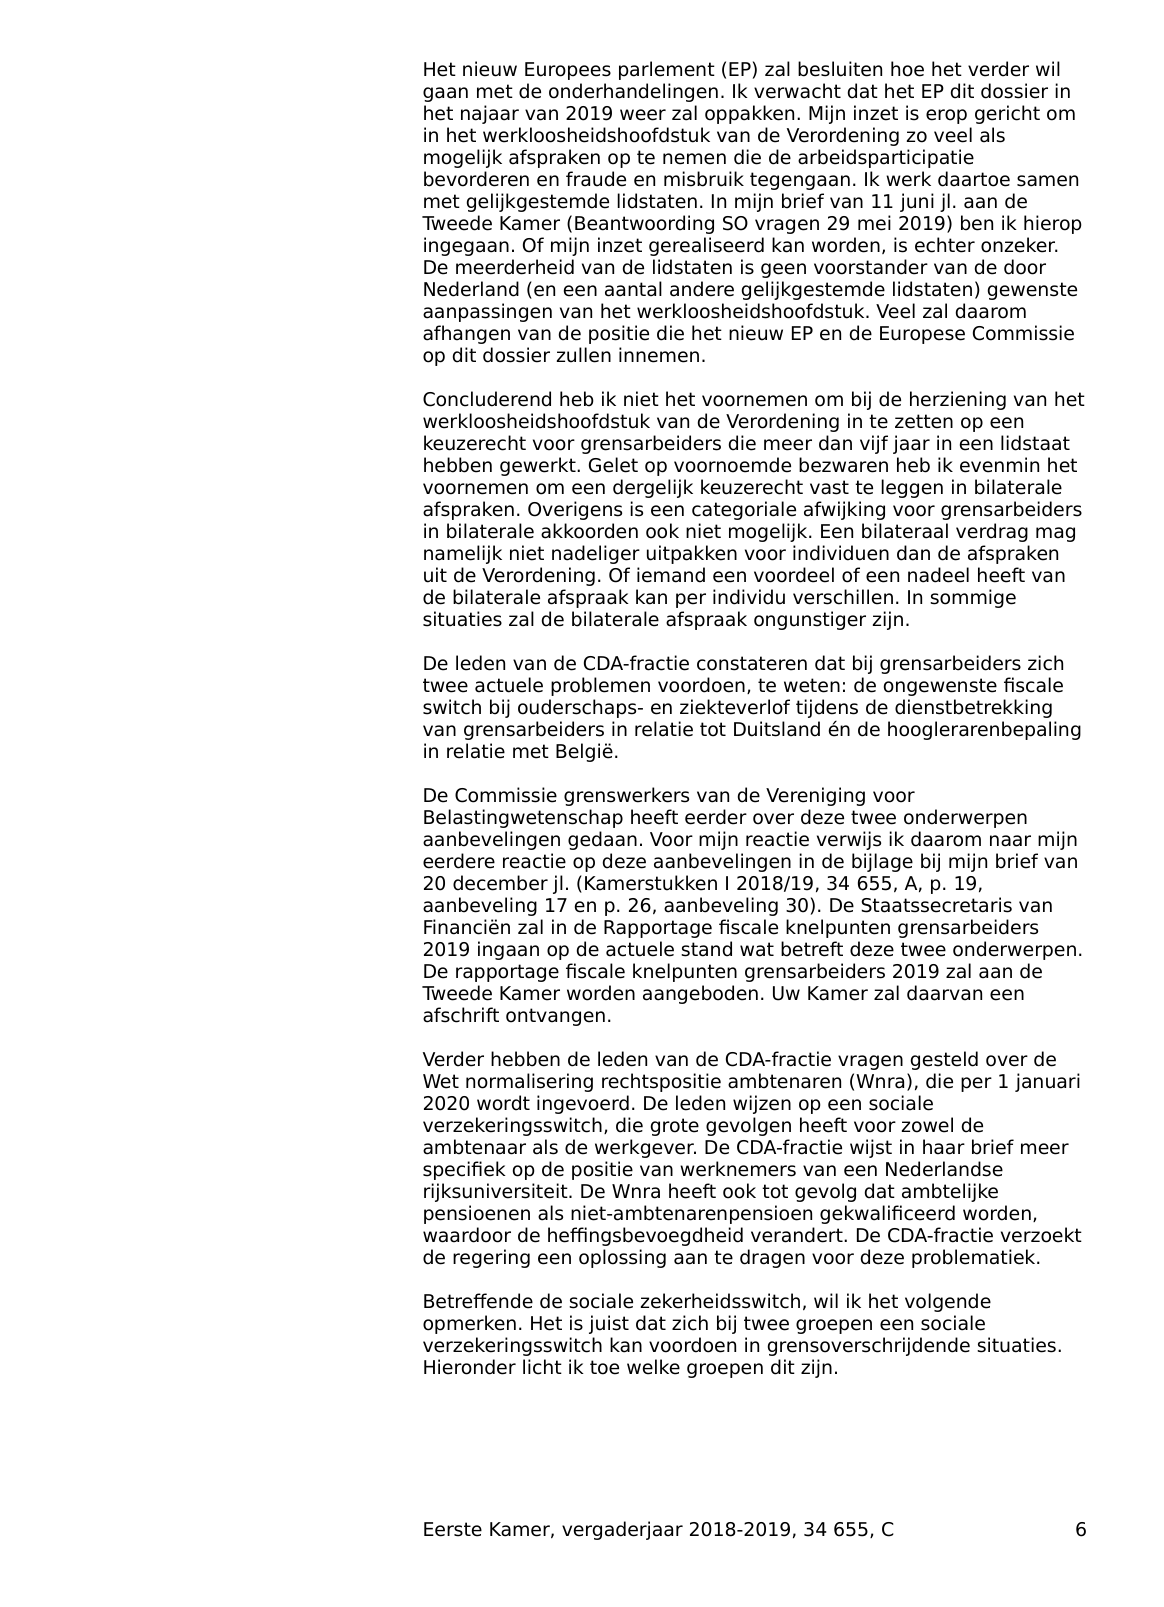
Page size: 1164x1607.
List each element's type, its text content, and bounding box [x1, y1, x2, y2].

text Concluderend heb ik niet het voornemen om bij de herziening van het werkloosheidshoofdstuk van de Verordening in te zetten op een keuzerecht voor grensarbeiders die meer dan vijf jaar in een lidstaat hebben gewerkt. Gelet op voornoemde bezwaren heb ik evenmin het voornemen om een dergelijk keuzerecht vast te leggen in bilaterale afspraken. Overigens is een categoriale afwijking voor grensarbeiders in bilaterale akkoorden ook niet mogelijk. Een bilateraal verdrag mag namelijk niet nadeliger uitpakken voor individuen dan de afspraken uit de Verordening. Of iemand een voordeel of een nadeel heeft van de bilaterale afspraak kan per individu verschillen. In sommige situaties zal de bilaterale afspraak ongunstiger zijn. [422, 389, 1087, 631]
text Betreffende de sociale zekerheidsswitch, wil ik het volgende opmerken. Het is juist dat zich bij twee groepen een sociale verzekeringsswitch kan voordoen in grensoverschrijdende situaties. Hieronder licht ik toe welke groepen dit zijn. [422, 1291, 1087, 1379]
text Verder hebben de leden van de CDA-fractie vragen gesteld over de Wet normalisering rechtspositie ambtenaren (Wnra), die per 1 januari 2020 wordt ingevoerd. De leden wijzen op een sociale verzekeringsswitch, die grote gevolgen heeft voor zowel de ambtenaar als de werkgever. De CDA-fractie wijst in haar brief meer specifiek op de positie van werknemers van een Nederlandse rijksuniversiteit. De Wnra heeft ook tot gevolg dat ambtelijke pensioenen als niet-ambtenarenpensioen gekwalificeerd worden, waardoor de heffingsbevoegdheid verandert. De CDA-fractie verzoekt de regering een oplossing aan te dragen voor deze problematiek. [422, 1049, 1087, 1269]
text De leden van de CDA-fractie constateren dat bij grensarbeiders zich twee actuele problemen voordoen, te weten: de ongewenste fiscale switch bij ouderschaps- en ziekteverlof tijdens de dienstbetrekking van grensarbeiders in relatie tot Duitsland én de hooglerarenbepaling in relatie met België. [422, 653, 1087, 763]
text Het nieuw Europees parlement (EP) zal besluiten hoe het verder wil gaan met de onderhandelingen. Ik verwacht dat het EP dit dossier in het najaar van 2019 weer zal oppakken. Mijn inzet is erop gericht om in het werkloosheidshoofdstuk van de Verordening zo veel als mogelijk afspraken op te nemen die de arbeidsparticipatie bevorderen en fraude en misbruik tegengaan. Ik werk daartoe samen met gelijkgestemde lidstaten. In mijn brief van 11 juni jl. aan de Tweede Kamer (Beantwoording SO vragen 29 mei 2019) ben ik hierop ingegaan. Of mijn inzet gerealiseerd kan worden, is echter onzeker. De meerderheid van de lidstaten is geen voorstander van de door Nederland (en een aantal andere gelijkgestemde lidstaten) gewenste aanpassingen van het werkloosheidshoofdstuk. Veel zal daarom afhangen van de positie die het nieuw EP en de Europese Commissie op dit dossier zullen innemen. [422, 59, 1087, 367]
text De Commissie grenswerkers van de Vereniging voor Belastingwetenschap heeft eerder over deze twee onderwerpen aanbevelingen gedaan. Voor mijn reactie verwijs ik daarom naar mijn eerdere reactie op deze aanbevelingen in de bijlage bij mijn brief van 20 december jl. (Kamerstukken I 2018/19, 34 655, A, p. 19, aanbeveling 17 en p. 26, aanbeveling 30). De Staatssecretaris van Financiën zal in de Rapportage fiscale knelpunten grensarbeiders 2019 ingaan op de actuele stand wat betreft deze twee onderwerpen. De rapportage fiscale knelpunten grensarbeiders 2019 zal aan de Tweede Kamer worden aangeboden. Uw Kamer zal daarvan een afschrift ontvangen. [422, 785, 1087, 1027]
